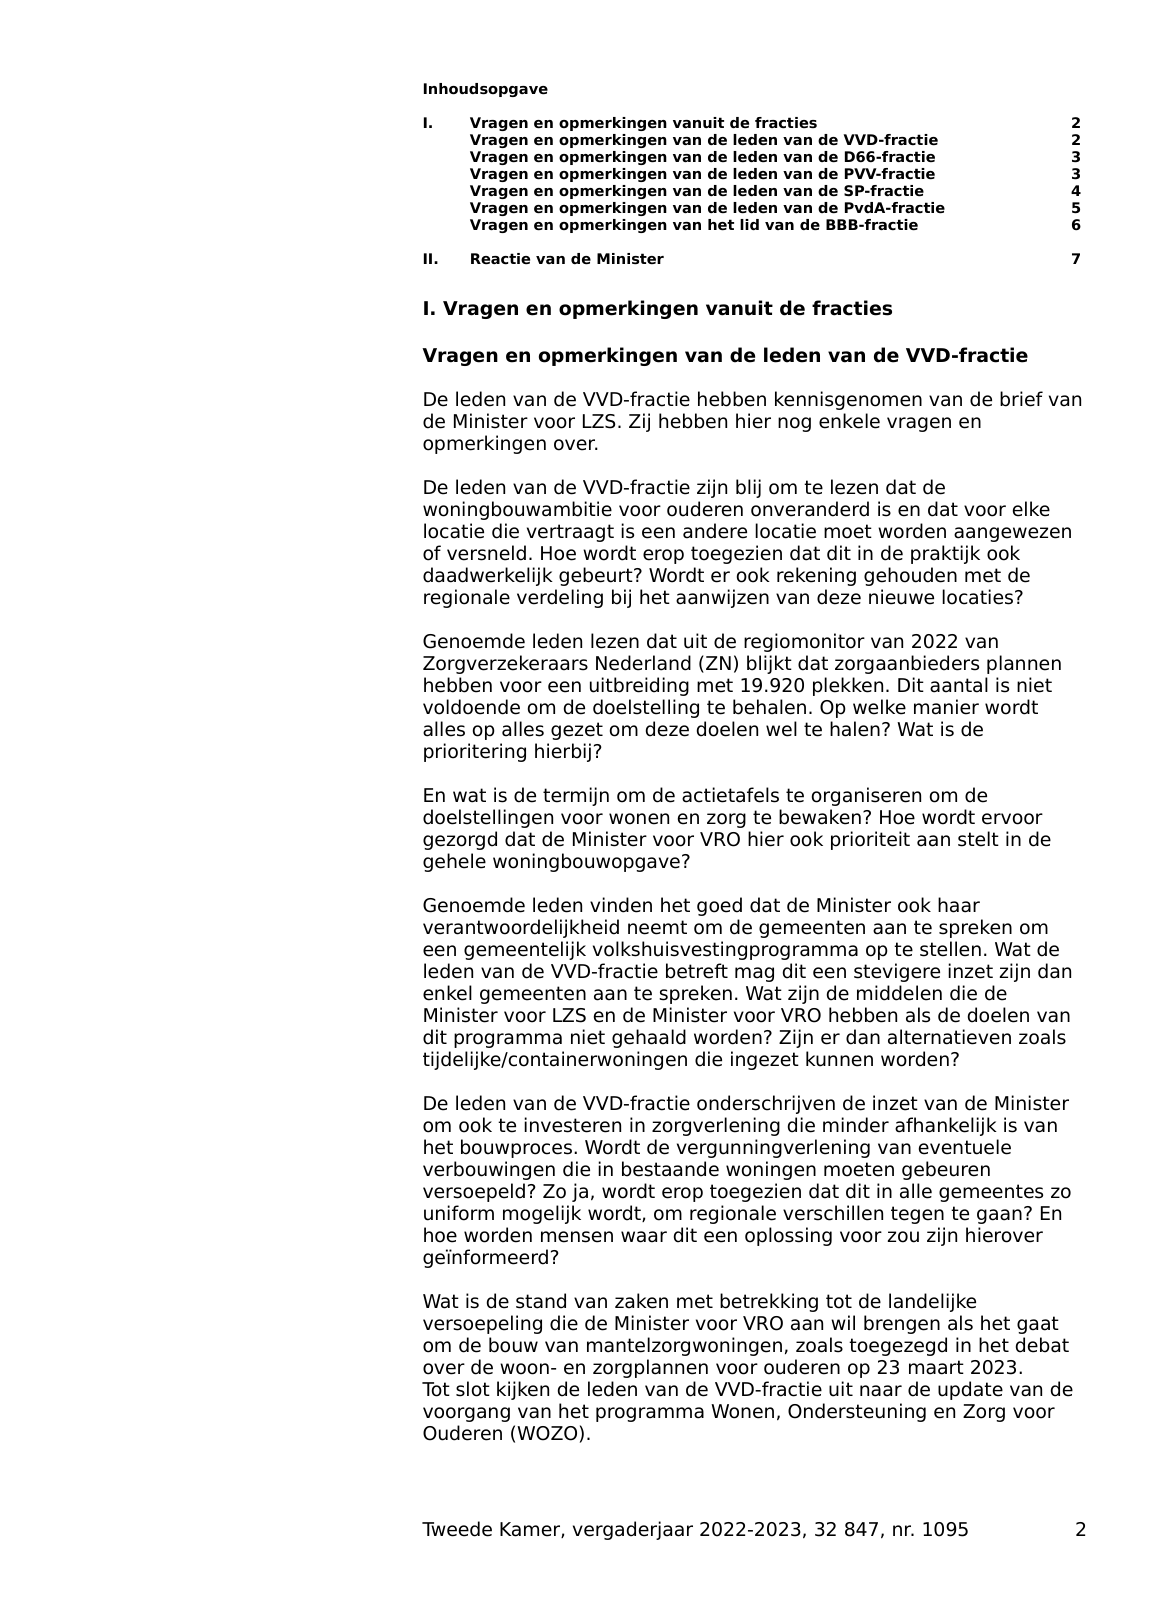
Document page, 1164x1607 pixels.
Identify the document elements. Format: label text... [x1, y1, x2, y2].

table_cell [422, 166, 463, 183]
table_cell [422, 98, 463, 115]
table_cell Vragen en opmerkingen van het lid van de BBB-fractie [464, 217, 1027, 234]
text Genoemde leden vinden het goed dat de Minister ook haar verantwoordelijkheid neemt om de gemeenten aan te spreken om een gemeentelijk volkshuisvestingprogramma op te stellen. Wat de leden van de VVD-fractie betreft mag dit een stevigere inzet zijn dan enkel gemeenten aan te spreken. Wat zijn de middelen die de Minister voor LZS en de Minister voor VRO hebben als de doelen van dit programma niet gehaald worden? Zijn er dan alternatieven zoals tijdelijke/containerwoningen die ingezet kunnen worden? [422, 895, 1087, 1071]
text De leden van de VVD-fractie hebben kennisgenomen van de brief van de Minister voor LZS. Zij hebben hier nog enkele vragen en opmerkingen over. [422, 389, 1087, 455]
table_cell [422, 183, 463, 200]
table_cell Vragen en opmerkingen van de leden van de SP-fractie [464, 183, 1027, 200]
table_cell 4 [1028, 183, 1087, 200]
table_cell Vragen en opmerkingen van de leden van de VVD-fractie [464, 132, 1027, 149]
table_cell Vragen en opmerkingen van de leden van de D66-fractie [464, 149, 1027, 166]
table_cell Vragen en opmerkingen van de leden van de PvdA-fractie [464, 200, 1027, 217]
table_cell Vragen en opmerkingen van de leden van de PVV-fractie [464, 166, 1027, 183]
table_cell 7 [1028, 251, 1087, 268]
table_cell [464, 98, 1027, 115]
table_cell [1028, 98, 1087, 115]
table_cell [422, 200, 463, 217]
table_cell 5 [1028, 200, 1087, 217]
table_cell [422, 234, 463, 251]
table_cell II. [422, 251, 463, 268]
text De leden van de VVD-fractie zijn blij om te lezen dat de woningbouwambitie voor ouderen onveranderd is en dat voor elke locatie die vertraagt is een andere locatie moet worden aangewezen of versneld. Hoe wordt erop toegezien dat dit in de praktijk ook daadwerkelijk gebeurt? Wordt er ook rekening gehouden met de regionale verdeling bij het aanwijzen van deze nieuwe locaties? [422, 477, 1087, 609]
table_cell 2 [1028, 132, 1087, 149]
table_cell [422, 149, 463, 166]
table_cell [422, 132, 463, 149]
text Wat is de stand van zaken met betrekking tot de landelijke versoepeling die de Minister voor VRO aan wil brengen als het gaat om de bouw van mantelzorgwoningen, zoals toegezegd in het debat over de woon- en zorgplannen voor ouderen op 23 maart 2023. [422, 1291, 1087, 1379]
table_cell 6 [1028, 217, 1087, 234]
table_cell I. [422, 115, 463, 132]
table_cell [464, 234, 1027, 251]
subtitle I. Vragen en opmerkingen vanuit de fracties [422, 298, 1087, 320]
text Tot slot kijken de leden van de VVD-fractie uit naar de update van de voorgang van het programma Wonen, Ondersteuning en Zorg voor Ouderen (WOZO). [422, 1379, 1087, 1445]
table_cell 3 [1028, 149, 1087, 166]
table_cell [422, 217, 463, 234]
table_cell 2 [1028, 115, 1087, 132]
table_cell 3 [1028, 166, 1087, 183]
subtitle Vragen en opmerkingen van de leden van de VVD-fractie [422, 345, 1087, 367]
text En wat is de termijn om de actietafels te organiseren om de doelstellingen voor wonen en zorg te bewaken? Hoe wordt ervoor gezorgd dat de Minister voor VRO hier ook prioriteit aan stelt in de gehele woningbouwopgave? [422, 785, 1087, 873]
table_cell [1028, 234, 1087, 251]
text De leden van de VVD-fractie onderschrijven de inzet van de Minister om ook te investeren in zorgverlening die minder afhankelijk is van het bouwproces. Wordt de vergunningverlening van eventuele verbouwingen die in bestaande woningen moeten gebeuren versoepeld? Zo ja, wordt erop toegezien dat dit in alle gemeentes zo uniform mogelijk wordt, om regionale verschillen tegen te gaan? En hoe worden mensen waar dit een oplossing voor zou zijn hierover geïnformeerd? [422, 1093, 1087, 1269]
table_header Inhoudsopgave [422, 81, 1087, 98]
table_cell Reactie van de Minister [464, 251, 1027, 268]
table_cell Vragen en opmerkingen vanuit de fracties [464, 115, 1027, 132]
text Genoemde leden lezen dat uit de regiomonitor van 2022 van Zorgverzekeraars Nederland (ZN) blijkt dat zorgaanbieders plannen hebben voor een uitbreiding met 19.920 plekken. Dit aantal is niet voldoende om de doelstelling te behalen. Op welke manier wordt alles op alles gezet om deze doelen wel te halen? Wat is de prioritering hierbij? [422, 631, 1087, 763]
